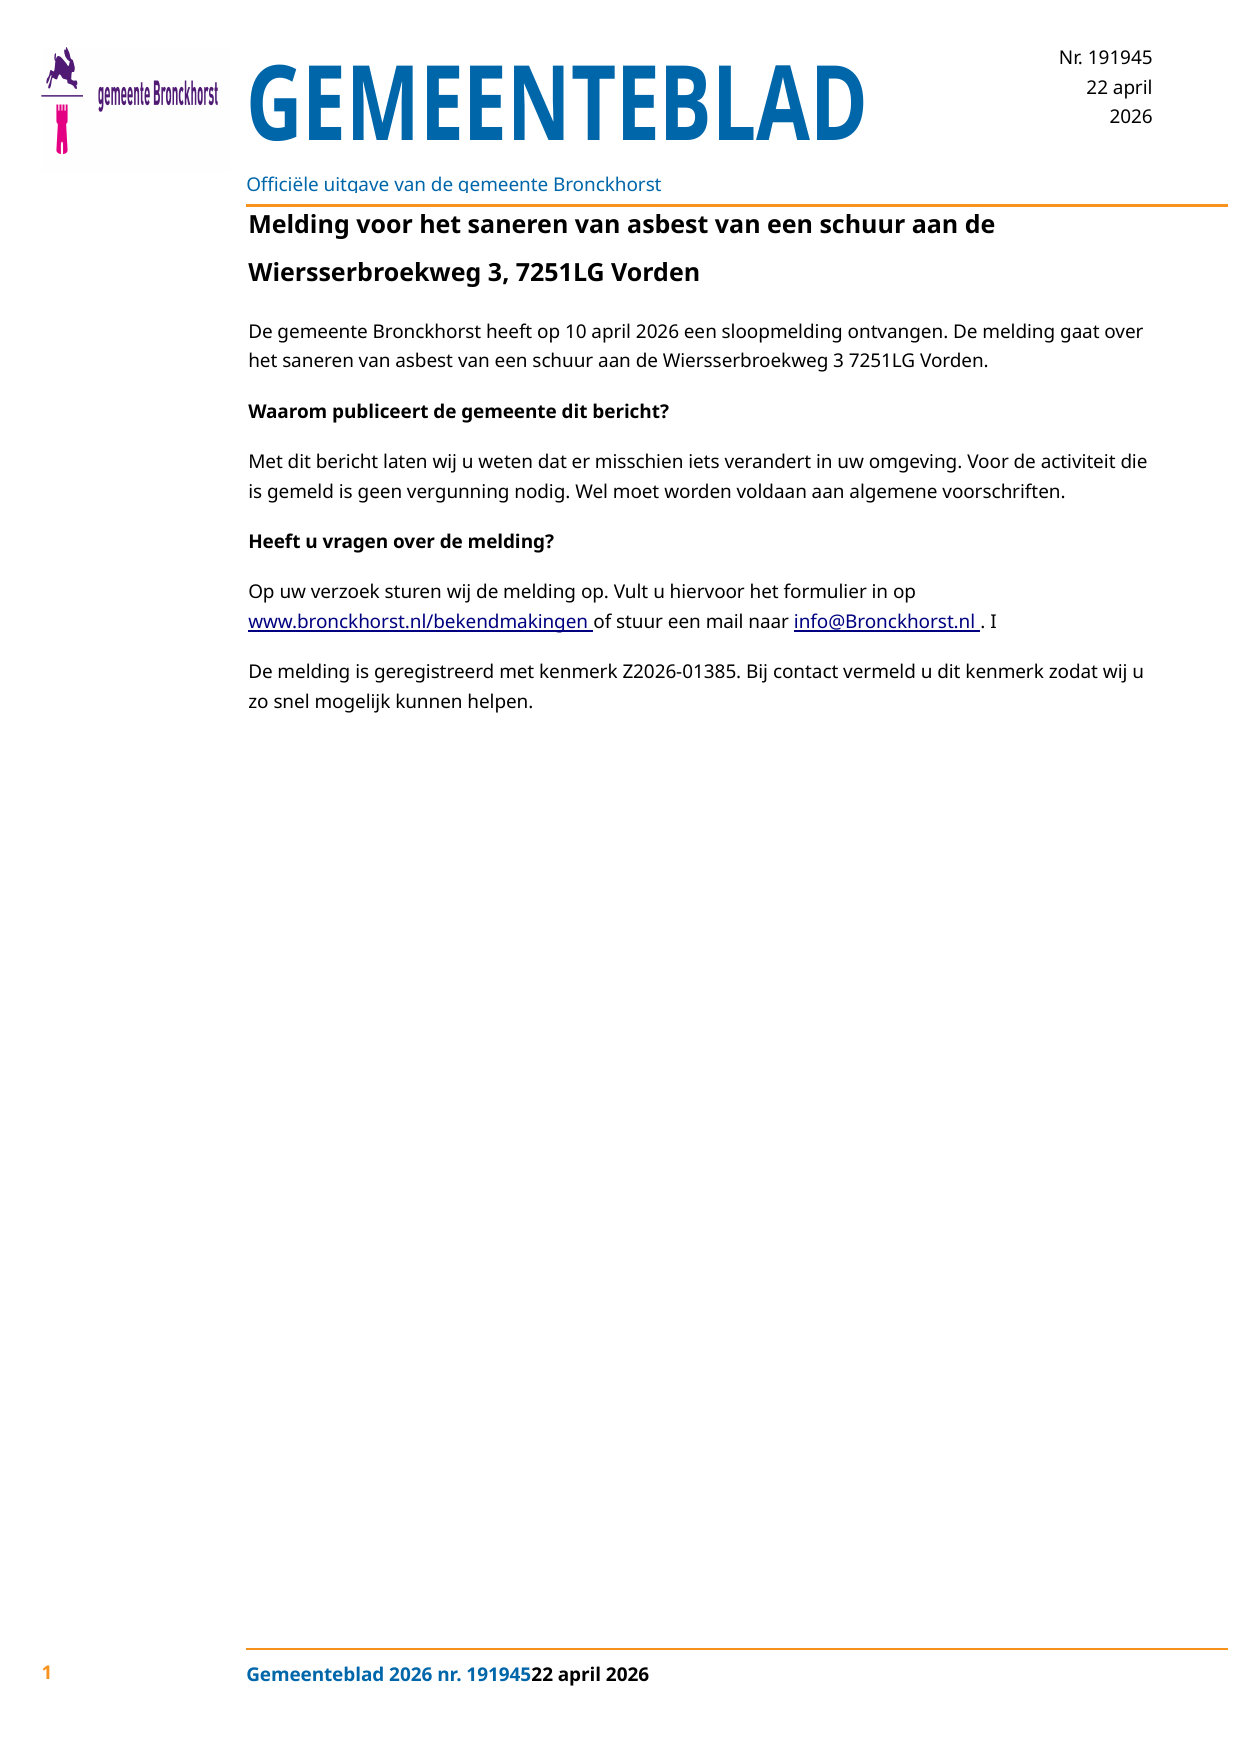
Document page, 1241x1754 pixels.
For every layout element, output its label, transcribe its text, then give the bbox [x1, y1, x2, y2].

text Op uw verzoek sturen wij de melding op. Vult u hiervoor het formulier in op www.bronckhorst.nl/bekendmakingen of stuur een mail naar info@Bronckhorst.nl . I [248, 579, 1152, 634]
text De gemeente Bronckhorst heeft op 10 april 2026 een sloopmelding ontvangen. De melding gaat over het saneren van asbest van een schuur aan de Wiersserbroekweg 3 7251LG Vorden. [248, 318, 1152, 373]
picture [41, 47, 231, 172]
text Melding voor het saneren van asbest van een schuur aan de Wiersserbroekweg 3, 7251LG Vorden [248, 207, 1152, 288]
text Heeft u vragen over de melding? [248, 528, 1152, 554]
text Waarom publiceert de gemeente dit bericht? [248, 398, 1152, 424]
text De melding is geregistreerd met kenmerk Z2026-01385. Bij contact vermeld u dit kenmerk zodat wij u zo snel mogelijk kunnen helpen. [248, 659, 1152, 714]
text Met dit bericht laten wij u weten dat er misschien iets verandert in uw omgeving. Voor de activiteit die is gemeld is geen vergunning nodig. Wel moet worden voldaan aan algemene voorschriften. [248, 448, 1152, 504]
